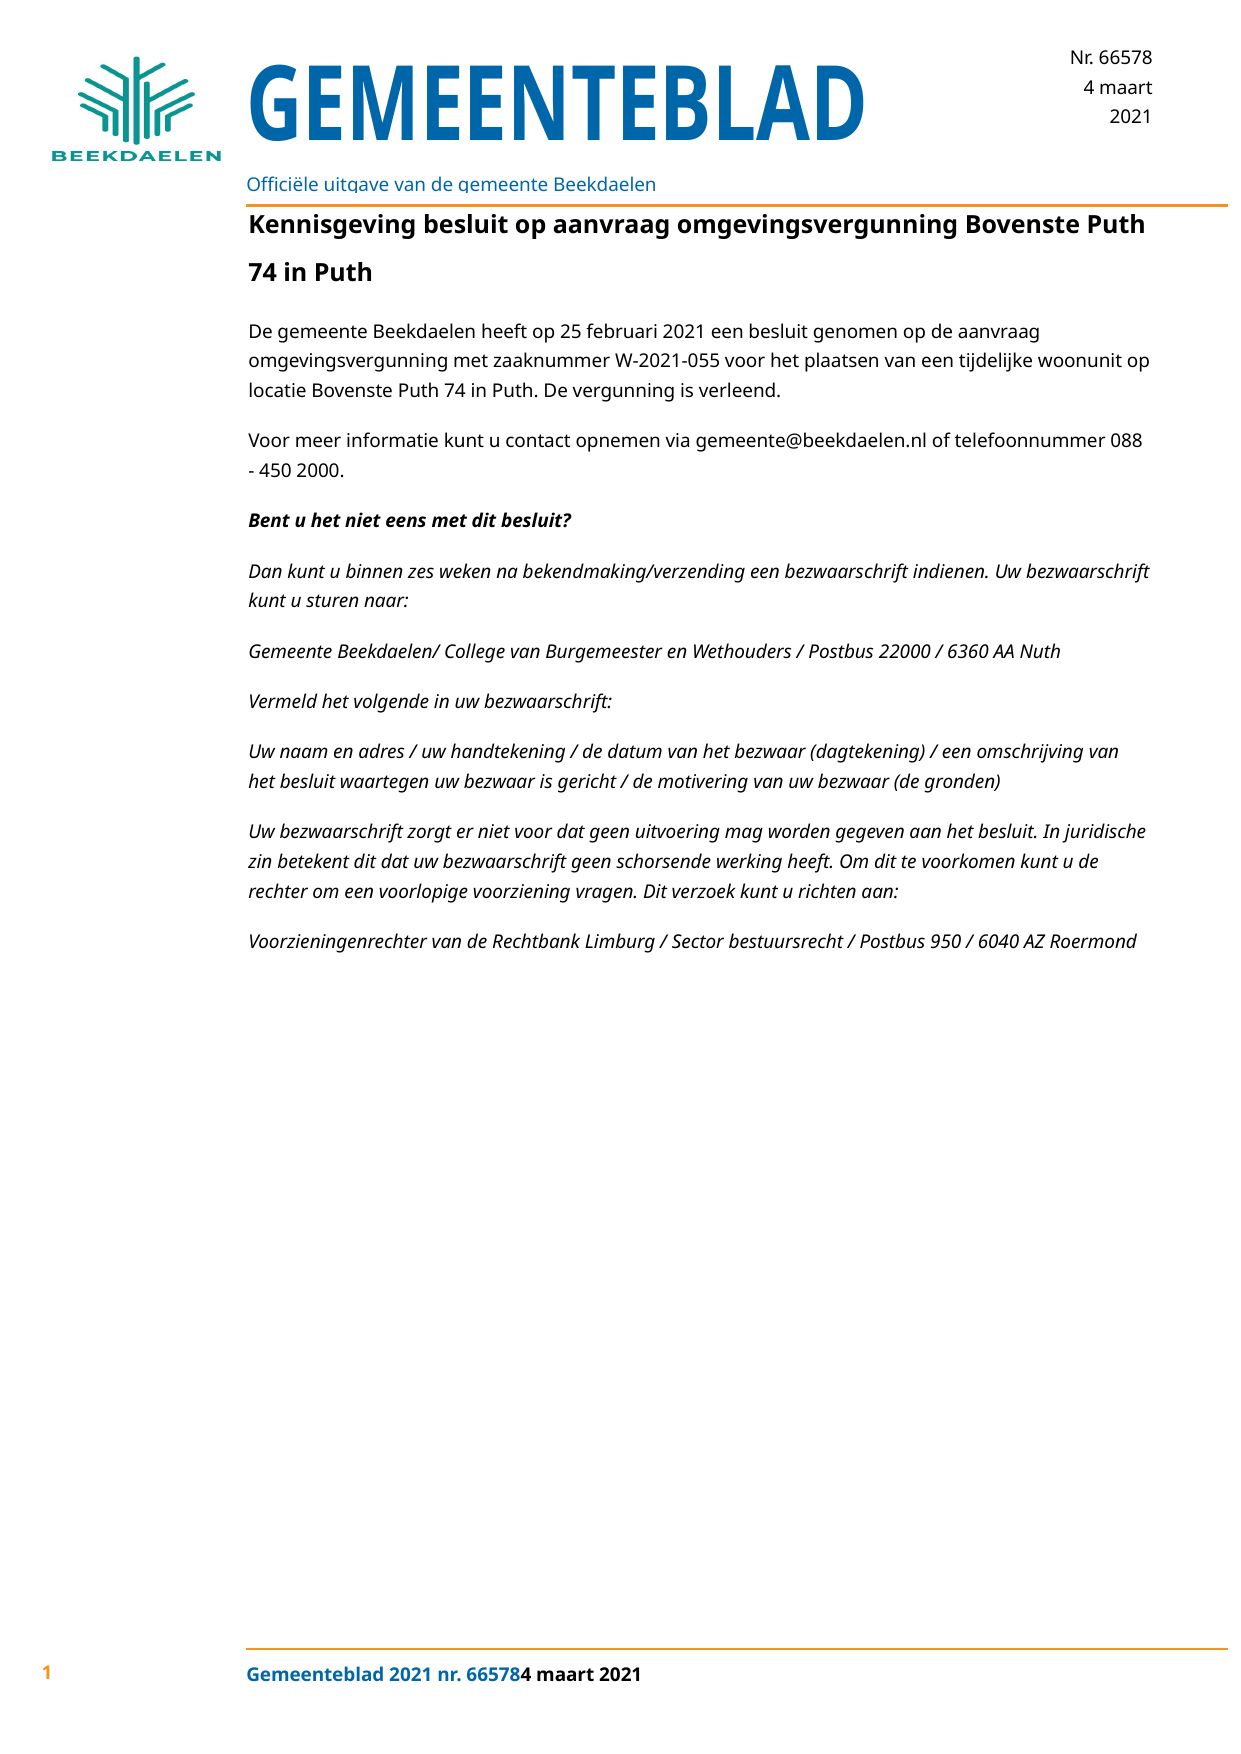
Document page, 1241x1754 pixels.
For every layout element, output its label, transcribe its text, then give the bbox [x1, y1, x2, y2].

text Voor meer informatie kunt u contact opnemen via gemeente@beekdaelen.nl of telefoonnummer 088 - 450 2000. [248, 427, 1152, 483]
text Uw bezwaarschrift zorgt er niet voor dat geen uitvoering mag worden gegeven aan het besluit. In juridische zin betekent dit dat uw bezwaarschrift geen schorsende werking heeft. Om dit te voorkomen kunt u de rechter om een voorlopige voorziening vragen. Dit verzoek kunt u richten aan: [248, 819, 1152, 904]
picture [41, 47, 231, 172]
text Voorzieningenrechter van de Rechtbank Limburg / Sector bestuursrecht / Postbus 950 / 6040 AZ Roermond [248, 928, 1152, 954]
text Kennisgeving besluit op aanvraag omgevingsvergunning Bovenste Puth 74 in Puth [248, 207, 1152, 288]
text Vermeld het volgende in uw bezwaarschrift: [248, 688, 1152, 714]
text Uw naam en adres / uw handtekening / de datum van het bezwaar (dagtekening) / een omschrijving van het besluit waartegen uw bezwaar is gericht / de motivering van uw bezwaar (de gronden) [248, 739, 1152, 794]
text Gemeente Beekdaelen/ College van Burgemeester en Wethouders / Postbus 22000 / 6360 AA Nuth [248, 638, 1152, 664]
text De gemeente Beekdaelen heeft op 25 februari 2021 een besluit genomen op de aanvraag omgevingsvergunning met zaaknummer W-2021-055 voor het plaatsen van een tijdelijke woonunit op locatie Bovenste Puth 74 in Puth. De vergunning is verleend. [248, 318, 1152, 403]
text Dan kunt u binnen zes weken na bekendmaking/verzending een bezwaarschrift indienen. Uw bezwaarschrift kunt u sturen naar: [248, 558, 1152, 613]
text Bent u het niet eens met dit besluit? [248, 507, 1152, 533]
